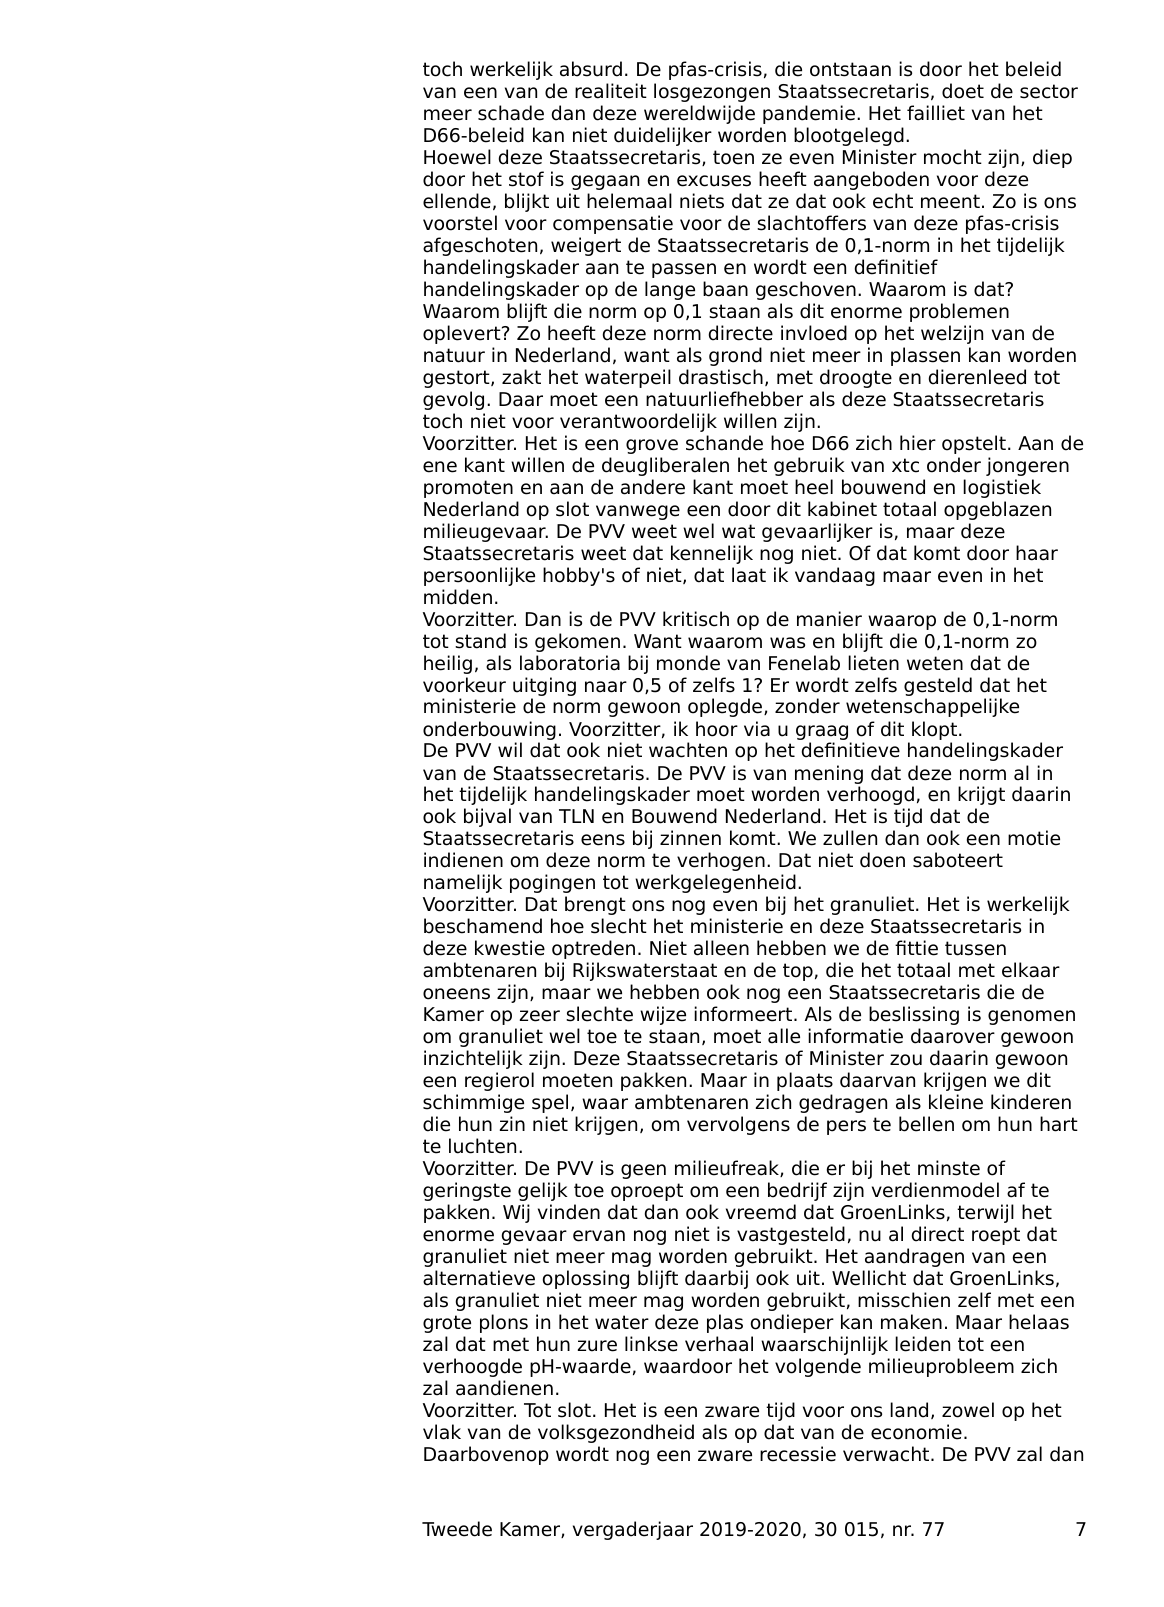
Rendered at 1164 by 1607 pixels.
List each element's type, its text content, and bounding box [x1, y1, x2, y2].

text Voorzitter. Het is een grove schande hoe D66 zich hier opstelt. Aan de ene kant willen de deugliberalen het gebruik van xtc onder jongeren promoten en aan de andere kant moet heel bouwend en logistiek Nederland op slot vanwege een door dit kabinet totaal opgeblazen milieugevaar. De PVV weet wel wat gevaarlijker is, maar deze Staatssecretaris weet dat kennelijk nog niet. Of dat komt door haar persoonlijke hobby's of niet, dat laat ik vandaag maar even in het midden. [422, 433, 1087, 608]
text toch werkelijk absurd. De pfas-crisis, die ontstaan is door het beleid van een van de realiteit losgezongen Staatssecretaris, doet de sector meer schade dan deze wereldwijde pandemie. Het failliet van het D66-beleid kan niet duidelijker worden blootgelegd. [422, 59, 1087, 147]
text Voorzitter. Tot slot. Het is een zware tijd voor ons land, zowel op het vlak van de volksgezondheid als op dat van de economie. Daarbovenop wordt nog een zware recessie verwacht. De PVV zal dan [422, 1400, 1087, 1466]
text De PVV wil dat ook niet wachten op het definitieve handelingskader van de Staatssecretaris. De PVV is van mening dat deze norm al in het tijdelijk handelingskader moet worden verhoogd, en krijgt daarin ook bijval van TLN en Bouwend Nederland. Het is tijd dat de Staatssecretaris eens bij zinnen komt. We zullen dan ook een motie indienen om deze norm te verhogen. Dat niet doen saboteert namelijk pogingen tot werkgelegenheid. [422, 740, 1087, 894]
text Hoewel deze Staatssecretaris, toen ze even Minister mocht zijn, diep door het stof is gegaan en excuses heeft aangeboden voor deze ellende, blijkt uit helemaal niets dat ze dat ook echt meent. Zo is ons voorstel voor compensatie voor de slachtoffers van deze pfas-crisis afgeschoten, weigert de Staatssecretaris de 0,1-norm in het tijdelijk handelingskader aan te passen en wordt een definitief handelingskader op de lange baan geschoven. Waarom is dat? Waarom blijft die norm op 0,1 staan als dit enorme problemen oplevert? Zo heeft deze norm directe invloed op het welzijn van de natuur in Nederland, want als grond niet meer in plassen kan worden gestort, zakt het waterpeil drastisch, met droogte en dierenleed tot gevolg. Daar moet een natuurliefhebber als deze Staatssecretaris toch niet voor verantwoordelijk willen zijn. [422, 147, 1087, 433]
text Voorzitter. Dat brengt ons nog even bij het granuliet. Het is werkelijk beschamend hoe slecht het ministerie en deze Staatssecretaris in deze kwestie optreden. Niet alleen hebben we de fittie tussen ambtenaren bij Rijkswaterstaat en de top, die het totaal met elkaar oneens zijn, maar we hebben ook nog een Staatssecretaris die de Kamer op zeer slechte wijze informeert. Als de beslissing is genomen om granuliet wel toe te staan, moet alle informatie daarover gewoon inzichtelijk zijn. Deze Staatssecretaris of Minister zou daarin gewoon een regierol moeten pakken. Maar in plaats daarvan krijgen we dit schimmige spel, waar ambtenaren zich gedragen als kleine kinderen die hun zin niet krijgen, om vervolgens de pers te bellen om hun hart te luchten. [422, 894, 1087, 1158]
text Voorzitter. Dan is de PVV kritisch op de manier waarop de 0,1-norm tot stand is gekomen. Want waarom was en blijft die 0,1-norm zo heilig, als laboratoria bij monde van Fenelab lieten weten dat de voorkeur uitging naar 0,5 of zelfs 1? Er wordt zelfs gesteld dat het ministerie de norm gewoon oplegde, zonder wetenschappelijke onderbouwing. Voorzitter, ik hoor via u graag of dit klopt. [422, 608, 1087, 740]
text Voorzitter. De PVV is geen milieufreak, die er bij het minste of geringste gelijk toe oproept om een bedrijf zijn verdienmodel af te pakken. Wij vinden dat dan ook vreemd dat GroenLinks, terwijl het enorme gevaar ervan nog niet is vastgesteld, nu al direct roept dat granuliet niet meer mag worden gebruikt. Het aandragen van een alternatieve oplossing blijft daarbij ook uit. Wellicht dat GroenLinks, als granuliet niet meer mag worden gebruikt, misschien zelf met een grote plons in het water deze plas ondieper kan maken. Maar helaas zal dat met hun zure linkse verhaal waarschijnlijk leiden tot een verhoogde pH-waarde, waardoor het volgende milieuprobleem zich zal aandienen. [422, 1158, 1087, 1400]
